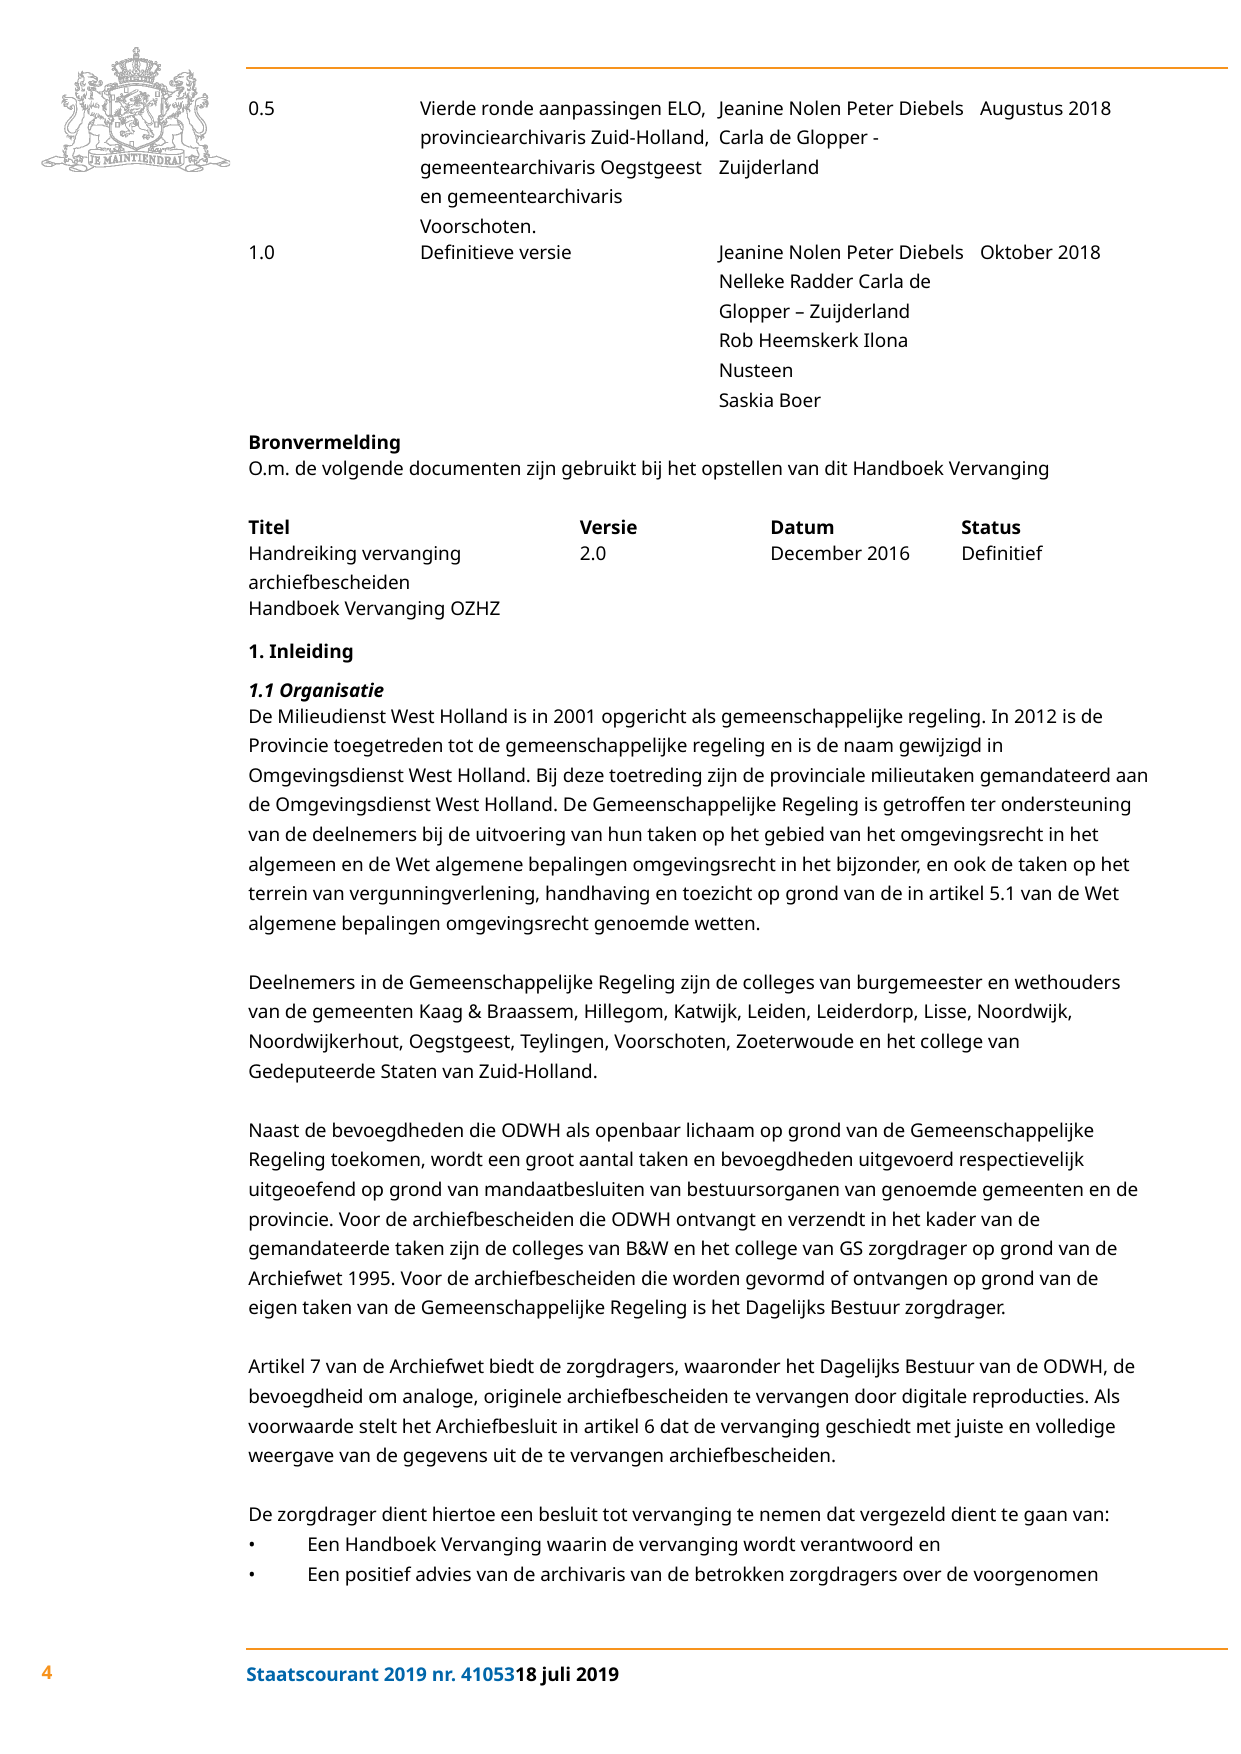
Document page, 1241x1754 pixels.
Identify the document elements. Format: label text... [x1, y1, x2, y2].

text 1.1 Organisatie [248, 677, 1152, 703]
table_cell Handboek Vervanging OZHZ [248, 595, 579, 621]
table_cell Definitieve versie [420, 239, 718, 412]
table_header Titel [248, 514, 579, 540]
text O.m. de volgende documenten zijn gebruikt bij het opstellen van dit Handboek Vervanging [248, 455, 1152, 481]
table_cell Jeanine Nolen Peter Diebels Carla de Glopper - Zuijderland [719, 95, 980, 239]
table_cell 2.0 [580, 540, 770, 595]
table_cell Handreiking vervanging archiefbescheiden [248, 540, 579, 595]
text De Milieudienst West Holland is in 2001 opgericht als gemeenschappelijke regeling. In 2012 is de Provincie toegetreden tot de gemeenschappelijke regeling en is de naam gewijzigd in Omgevingsdienst West Holland. Bij deze toetreding zijn de provinciale milieutaken gemandateerd aan de Omgevingsdienst West Holland. De Gemeenschappelijke Regeling is getroffen ter ondersteuning van de deelnemers bij de uitvoering van hun taken op het gebied van het omgevingsrecht in het algemeen en de Wet algemene bepalingen omgevingsrecht in het bijzonder, en ook de taken op het terrein van vergunningverlening, handhaving en toezicht op grond van de in artikel 5.1 van de Wet algemene bepalingen omgevingsrecht genoemde wetten. [248, 703, 1152, 936]
list Een Handboek Vervanging waarin de vervanging wordt verantwoord en [248, 1531, 1152, 1557]
table_cell Vierde ronde aanpassingen ELO, provinciearchivaris Zuid-Holland, gemeentearchivaris Oegstgeest en gemeentearchivaris Voorschoten. [420, 95, 718, 239]
text Deelnemers in de Gemeenschappelijke Regeling zijn de colleges van burgemeester en wethouders van de gemeenten Kaag & Braassem, Hillegom, Katwijk, Leiden, Leiderdorp, Lisse, Noordwijk, Noordwijkerhout, Oegstgeest, Teylingen, Voorschoten, Zoeterwoude en het college van Gedeputeerde Staten van Zuid-Holland. [248, 969, 1152, 1083]
table_cell Definitief [961, 540, 1152, 595]
text Naast de bevoegdheden die ODWH als openbaar lichaam op grond van de Gemeenschappelijke Regeling toekomen, wordt een groot aantal taken en bevoegdheden uitgevoerd respectievelijk uitgeoefend op grond van mandaatbesluiten van bestuursorganen van genoemde gemeenten en de provincie. Voor de archiefbescheiden die ODWH ontvangt en verzendt in het kader van de gemandateerde taken zijn de colleges van B&W en het college van GS zorgdrager op grond van de Archiefwet 1995. Voor de archiefbescheiden die worden gevormd of ontvangen op grond van de eigen taken van de Gemeenschappelijke Regeling is het Dagelijks Bestuur zorgdrager. [248, 1117, 1152, 1320]
text Bronvermelding [248, 429, 1152, 455]
table_cell Augustus 2018 [980, 95, 1152, 239]
table_cell 0.5 [248, 95, 420, 239]
table_cell 1.0 [248, 239, 420, 412]
table_cell Oktober 2018 [980, 239, 1152, 412]
table_header Status [961, 514, 1152, 540]
table_cell Jeanine Nolen Peter Diebels Nelleke Radder Carla de Glopper – Zuijderland Rob Heemskerk Ilona Nusteen Saskia Boer [719, 239, 980, 412]
table_cell [961, 595, 1152, 621]
table_header Versie [580, 514, 770, 540]
table_cell [580, 595, 770, 621]
text 1. Inleiding [248, 638, 1152, 663]
table_cell [770, 595, 961, 621]
text De zorgdrager dient hiertoe een besluit tot vervanging te nemen dat vergezeld dient te gaan van: [248, 1502, 1152, 1527]
text Artikel 7 van de Archiefwet biedt de zorgdragers, waaronder het Dagelijks Bestuur van de ODWH, de bevoegdheid om analoge, originele archiefbescheiden te vervangen door digitale reproducties. Als voorwaarde stelt het Archiefbesluit in artikel 6 dat de vervanging geschiedt met juiste en volledige weergave van de gegevens uit de te vervangen archiefbescheiden. [248, 1354, 1152, 1468]
table_cell December 2016 [770, 540, 961, 595]
list Een positief advies van de archivaris van de betrokken zorgdragers over de voorgenomen [248, 1561, 1152, 1586]
table_header Datum [770, 514, 961, 540]
picture [41, 47, 231, 172]
